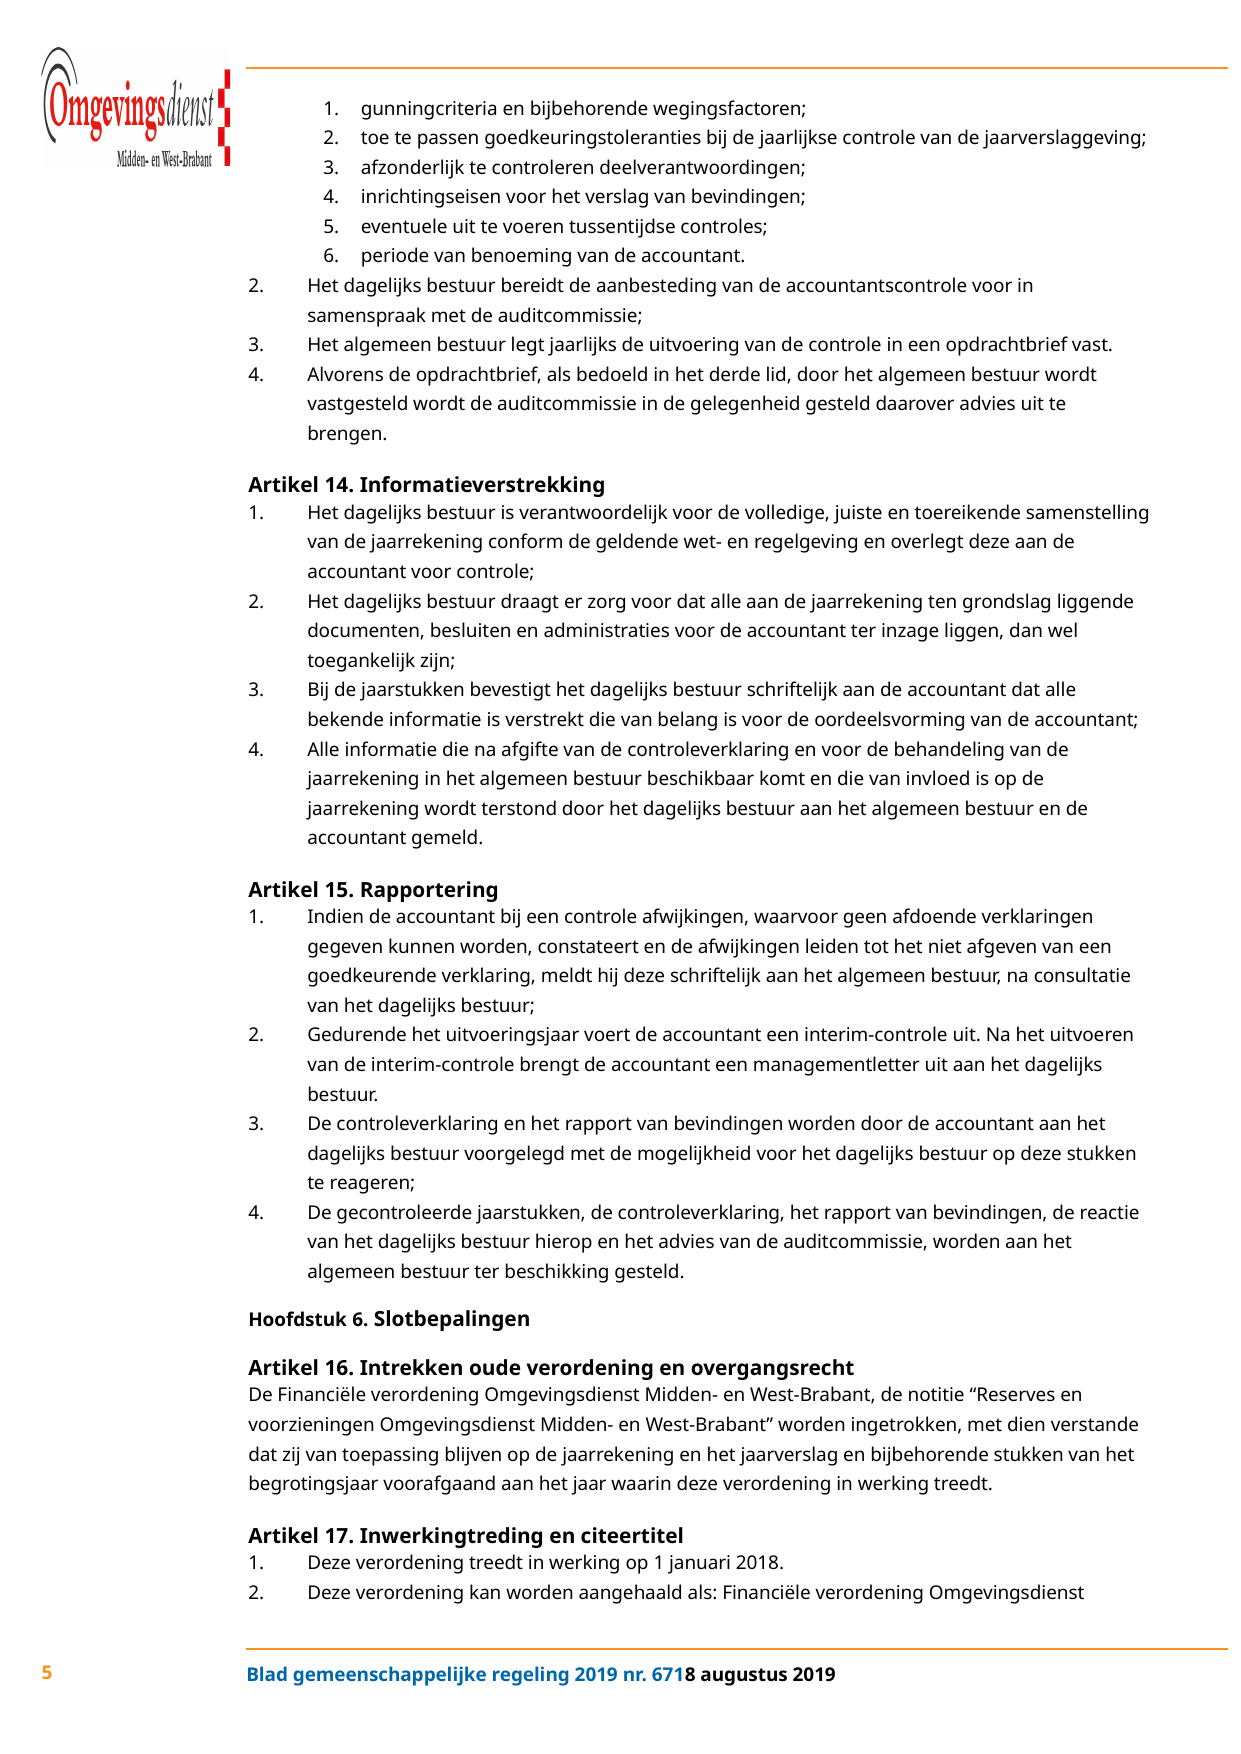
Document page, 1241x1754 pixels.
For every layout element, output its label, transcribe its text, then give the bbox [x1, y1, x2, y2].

text Artikel 16. Intrekken oude verordening en overgangsrecht [248, 1353, 1152, 1382]
list Alle informatie die na afgifte van de controleverklaring en voor de behandeling van de jaarrekening in het algemeen bestuur beschikbaar komt en die van invloed is op de jaarrekening wordt terstond door het dagelijks bestuur aan het algemeen bestuur en de accountant gemeld. [248, 736, 1152, 850]
list inrichtingseisen voor het verslag van bevindingen; [323, 183, 1152, 209]
picture [41, 47, 231, 172]
list Indien de accountant bij een controle afwijkingen, waarvoor geen afdoende verklaringen gegeven kunnen worden, constateert en de afwijkingen leiden tot het niet afgeven van een goedkeurende verklaring, meldt hij deze schriftelijk aan het algemeen bestuur, na consultatie van het dagelijks bestuur; [248, 903, 1152, 1018]
text De Financiële verordening Omgevingsdienst Midden- en West-Brabant, de notitie “Reserves en voorzieningen Omgevingsdienst Midden- en West-Brabant” worden ingetrokken, met dien verstande dat zij van toepassing blijven op de jaarrekening en het jaarverslag en bijbehorende stukken van het begrotingsjaar voorafgaand aan het jaar waarin deze verordening in werking treedt. [248, 1382, 1152, 1496]
list eventuele uit te voeren tussentijdse controles; [323, 213, 1152, 239]
list gunningcriteria en bijbehorende wegingsfactoren; [323, 95, 1152, 121]
text Artikel 14. Informatieverstrekking [248, 471, 1152, 499]
list Gedurende het uitvoeringsjaar voert de accountant een interim-controle uit. Na het uitvoeren van de interim-controle brengt de accountant een managementletter uit aan het dagelijks bestuur. [248, 1022, 1152, 1107]
list Het dagelijks bestuur bereidt de aanbesteding van de accountantscontrole voor in samenspraak met de auditcommissie; [248, 272, 1152, 328]
text Artikel 15. Rapportering [248, 875, 1152, 903]
list Deze verordening kan worden aangehaald als: Financiële verordening Omgevingsdienst [248, 1579, 1152, 1604]
list afzonderlijk te controleren deelverantwoordingen; [323, 154, 1152, 180]
text Hoofdstuk 6. Slotbepalingen [248, 1304, 1152, 1332]
text Artikel 17. Inwerkingtreding en citeertitel [248, 1521, 1152, 1549]
list Het dagelijks bestuur is verantwoordelijk voor de volledige, juiste en toereikende samenstelling van de jaarrekening conform de geldende wet- en regelgeving en overlegt deze aan de accountant voor controle; [248, 499, 1152, 584]
list Bij de jaarstukken bevestigt het dagelijks bestuur schriftelijk aan de accountant dat alle bekende informatie is verstrekt die van belang is voor de oordeelsvorming van de accountant; [248, 677, 1152, 732]
list toe te passen goedkeuringstoleranties bij de jaarlijkse controle van de jaarverslaggeving; [323, 124, 1152, 150]
list De gecontroleerde jaarstukken, de controleverklaring, het rapport van bevindingen, de reactie van het dagelijks bestuur hierop en het advies van de auditcommissie, worden aan het algemeen bestuur ter beschikking gesteld. [248, 1199, 1152, 1284]
list Alvorens de opdrachtbrief, als bedoeld in het derde lid, door het algemeen bestuur wordt vastgesteld wordt de auditcommissie in de gelegenheid gesteld daarover advies uit te brengen. [248, 361, 1152, 446]
list De controleverklaring en het rapport van bevindingen worden door de accountant aan het dagelijks bestuur voorgelegd met de mogelijkheid voor het dagelijks bestuur op deze stukken te reageren; [248, 1110, 1152, 1195]
list Deze verordening treedt in werking op 1 januari 2018. [248, 1549, 1152, 1575]
list Het algemeen bestuur legt jaarlijks de uitvoering van de controle in een opdrachtbrief vast. [248, 331, 1152, 357]
list periode van benoeming van de accountant. [323, 243, 1152, 268]
list Het dagelijks bestuur draagt er zorg voor dat alle aan de jaarrekening ten grondslag liggende documenten, besluiten en administraties voor de accountant ter inzage liggen, dan wel toegankelijk zijn; [248, 588, 1152, 673]
